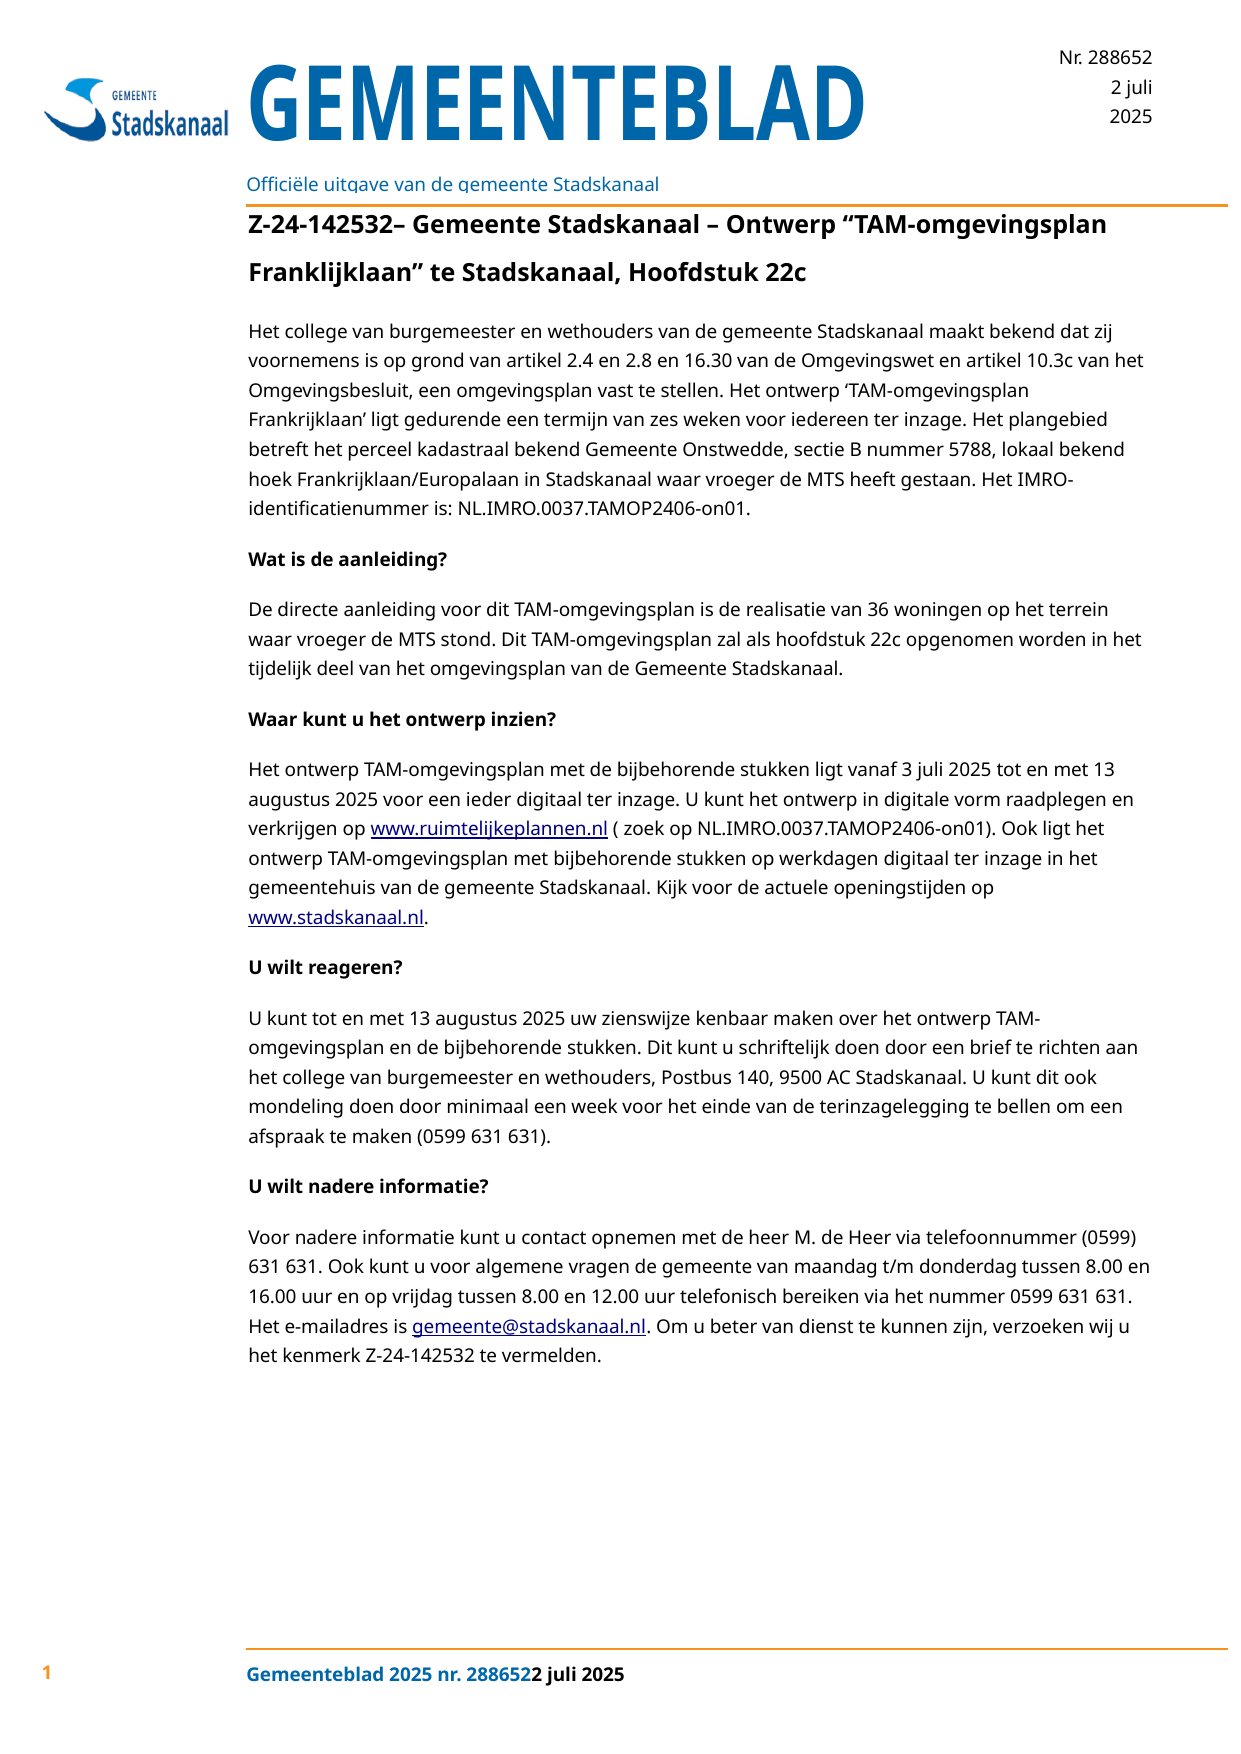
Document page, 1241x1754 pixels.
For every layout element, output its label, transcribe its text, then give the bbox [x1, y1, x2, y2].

text Wat is de aanleiding? [248, 546, 1152, 572]
text Het college van burgemeester en wethouders van de gemeente Stadskanaal maakt bekend dat zij voornemens is op grond van artikel 2.4 en 2.8 en 16.30 van de Omgevingswet en artikel 10.3c van het Omgevingsbesluit, een omgevingsplan vast te stellen. Het ontwerp ‘TAM-omgevingsplan Frankrijklaan’ ligt gedurende een termijn van zes weken voor iedereen ter inzage. Het plangebied betreft het perceel kadastraal bekend Gemeente Onstwedde, sectie B nummer 5788, lokaal bekend hoek Frankrijklaan/Europalaan in Stadskanaal waar vroeger de MTS heeft gestaan. Het IMRO-identificatienummer is: NL.IMRO.0037.TAMOP2406-on01. [248, 318, 1152, 521]
text Voor nadere informatie kunt u contact opnemen met de heer M. de Heer via telefoonnummer (0599) 631 631. Ook kunt u voor algemene vragen de gemeente van maandag t/m donderdag tussen 8.00 en 16.00 uur en op vrijdag tussen 8.00 en 12.00 uur telefonisch bereiken via het nummer 0599 631 631. Het e-mailadres is gemeente@stadskanaal.nl. Om u beter van dienst te kunnen zijn, verzoeken wij u het kenmerk Z-24-142532 te vermelden. [248, 1224, 1152, 1368]
text Het ontwerp TAM-omgevingsplan met de bijbehorende stukken ligt vanaf 3 juli 2025 tot en met 13 augustus 2025 voor een ieder digitaal ter inzage. U kunt het ontwerp in digitale vorm raadplegen en verkrijgen op www.ruimtelijkeplannen.nl ( zoek op NL.IMRO.0037.TAMOP2406-on01). Ook ligt het ontwerp TAM-omgevingsplan met bijbehorende stukken op werkdagen digitaal ter inzage in het gemeentehuis van de gemeente Stadskanaal. Kijk voor de actuele openingstijden op www.stadskanaal.nl. [248, 756, 1152, 930]
picture [41, 47, 231, 172]
text Z-24-142532– Gemeente Stadskanaal – Ontwerp “TAM-omgevingsplan Franklijklaan” te Stadskanaal, Hoofdstuk 22c [248, 207, 1152, 288]
text U kunt tot en met 13 augustus 2025 uw zienswijze kenbaar maken over het ontwerp TAM-omgevingsplan en de bijbehorende stukken. Dit kunt u schriftelijk doen door een brief te richten aan het college van burgemeester en wethouders, Postbus 140, 9500 AC Stadskanaal. U kunt dit ook mondeling doen door minimaal een week voor het einde van de terinzagelegging te bellen om een afspraak te maken (0599 631 631). [248, 1005, 1152, 1149]
text U wilt reageren? [248, 954, 1152, 980]
text De directe aanleiding voor dit TAM-omgevingsplan is de realisatie van 36 woningen op het terrein waar vroeger de MTS stond. Dit TAM-omgevingsplan zal als hoofdstuk 22c opgenomen worden in het tijdelijk deel van het omgevingsplan van de Gemeente Stadskanaal. [248, 596, 1152, 681]
text Waar kunt u het ontwerp inzien? [248, 706, 1152, 732]
text U wilt nadere informatie? [248, 1174, 1152, 1199]
